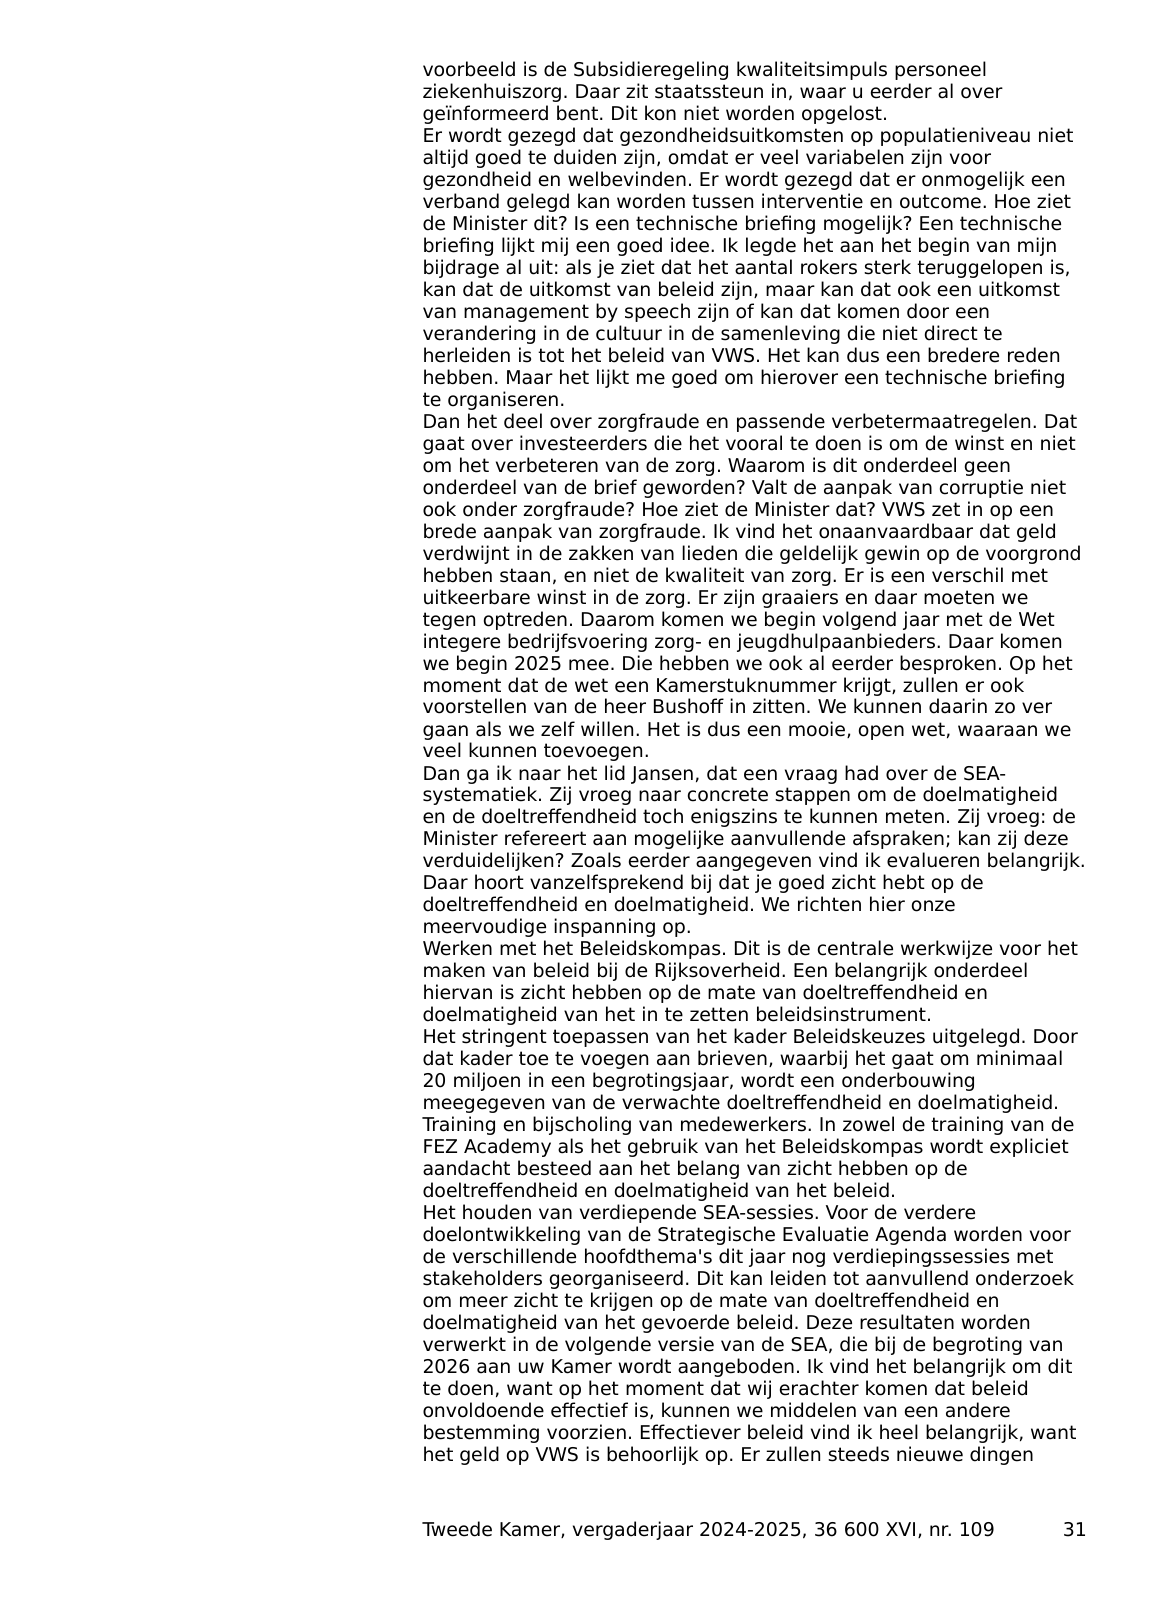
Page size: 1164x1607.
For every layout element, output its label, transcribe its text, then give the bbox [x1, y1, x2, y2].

text Dan ga ik naar het lid Jansen, dat een vraag had over de SEA-systematiek. Zij vroeg naar concrete stappen om de doelmatigheid en de doeltreffendheid toch enigszins te kunnen meten. Zij vroeg: de Minister refereert aan mogelijke aanvullende afspraken; kan zij deze verduidelijken? Zoals eerder aangegeven vind ik evalueren belangrijk. Daar hoort vanzelfsprekend bij dat je goed zicht hebt op de doeltreffendheid en doelmatigheid. We richten hier onze meervoudige inspanning op. [422, 762, 1087, 938]
text Training en bijscholing van medewerkers. In zowel de training van de FEZ Academy als het gebruik van het Beleidskompas wordt expliciet aandacht besteed aan het belang van zicht hebben op de doeltreffendheid en doelmatigheid van het beleid. [422, 1114, 1087, 1202]
text voorbeeld is de Subsidieregeling kwaliteitsimpuls personeel ziekenhuiszorg. Daar zit staatssteun in, waar u eerder al over geïnformeerd bent. Dit kon niet worden opgelost. [422, 59, 1087, 125]
text Dan het deel over zorgfraude en passende verbetermaatregelen. Dat gaat over investeerders die het vooral te doen is om de winst en niet om het verbeteren van de zorg. Waarom is dit onderdeel geen onderdeel van de brief geworden? Valt de aanpak van corruptie niet ook onder zorgfraude? Hoe ziet de Minister dat? VWS zet in op een brede aanpak van zorgfraude. Ik vind het onaanvaardbaar dat geld verdwijnt in de zakken van lieden die geldelijk gewin op de voorgrond hebben staan, en niet de kwaliteit van zorg. Er is een verschil met uitkeerbare winst in de zorg. Er zijn graaiers en daar moeten we tegen optreden. Daarom komen we begin volgend jaar met de Wet integere bedrijfsvoering zorg- en jeugdhulpaanbieders. Daar komen we begin 2025 mee. Die hebben we ook al eerder besproken. Op het moment dat de wet een Kamerstuknummer krijgt, zullen er ook voorstellen van de heer Bushoff in zitten. We kunnen daarin zo ver gaan als we zelf willen. Het is dus een mooie, open wet, waaraan we veel kunnen toevoegen. [422, 411, 1087, 762]
text Er wordt gezegd dat gezondheidsuitkomsten op populatieniveau niet altijd goed te duiden zijn, omdat er veel variabelen zijn voor gezondheid en welbevinden. Er wordt gezegd dat er onmogelijk een verband gelegd kan worden tussen interventie en outcome. Hoe ziet de Minister dit? Is een technische briefing mogelijk? Een technische briefing lijkt mij een goed idee. Ik legde het aan het begin van mijn bijdrage al uit: als je ziet dat het aantal rokers sterk teruggelopen is, kan dat de uitkomst van beleid zijn, maar kan dat ook een uitkomst van management by speech zijn of kan dat komen door een verandering in de cultuur in de samenleving die niet direct te herleiden is tot het beleid van VWS. Het kan dus een bredere reden hebben. Maar het lijkt me goed om hierover een technische briefing te organiseren. [422, 125, 1087, 411]
text Het stringent toepassen van het kader Beleidskeuzes uitgelegd. Door dat kader toe te voegen aan brieven, waarbij het gaat om minimaal 20 miljoen in een begrotingsjaar, wordt een onderbouwing meegegeven van de verwachte doeltreffendheid en doelmatigheid. [422, 1026, 1087, 1114]
text Het houden van verdiepende SEA-sessies. Voor de verdere doelontwikkeling van de Strategische Evaluatie Agenda worden voor de verschillende hoofdthema's dit jaar nog verdiepingssessies met stakeholders georganiseerd. Dit kan leiden tot aanvullend onderzoek om meer zicht te krijgen op de mate van doeltreffendheid en doelmatigheid van het gevoerde beleid. Deze resultaten worden verwerkt in de volgende versie van de SEA, die bij de begroting van 2026 aan uw Kamer wordt aangeboden. Ik vind het belangrijk om dit te doen, want op het moment dat wij erachter komen dat beleid onvoldoende effectief is, kunnen we middelen van een andere bestemming voorzien. Effectiever beleid vind ik heel belangrijk, want het geld op VWS is behoorlijk op. Er zullen steeds nieuwe dingen [422, 1202, 1087, 1466]
text Werken met het Beleidskompas. Dit is de centrale werkwijze voor het maken van beleid bij de Rijksoverheid. Een belangrijk onderdeel hiervan is zicht hebben op de mate van doeltreffendheid en doelmatigheid van het in te zetten beleidsinstrument. [422, 938, 1087, 1026]
